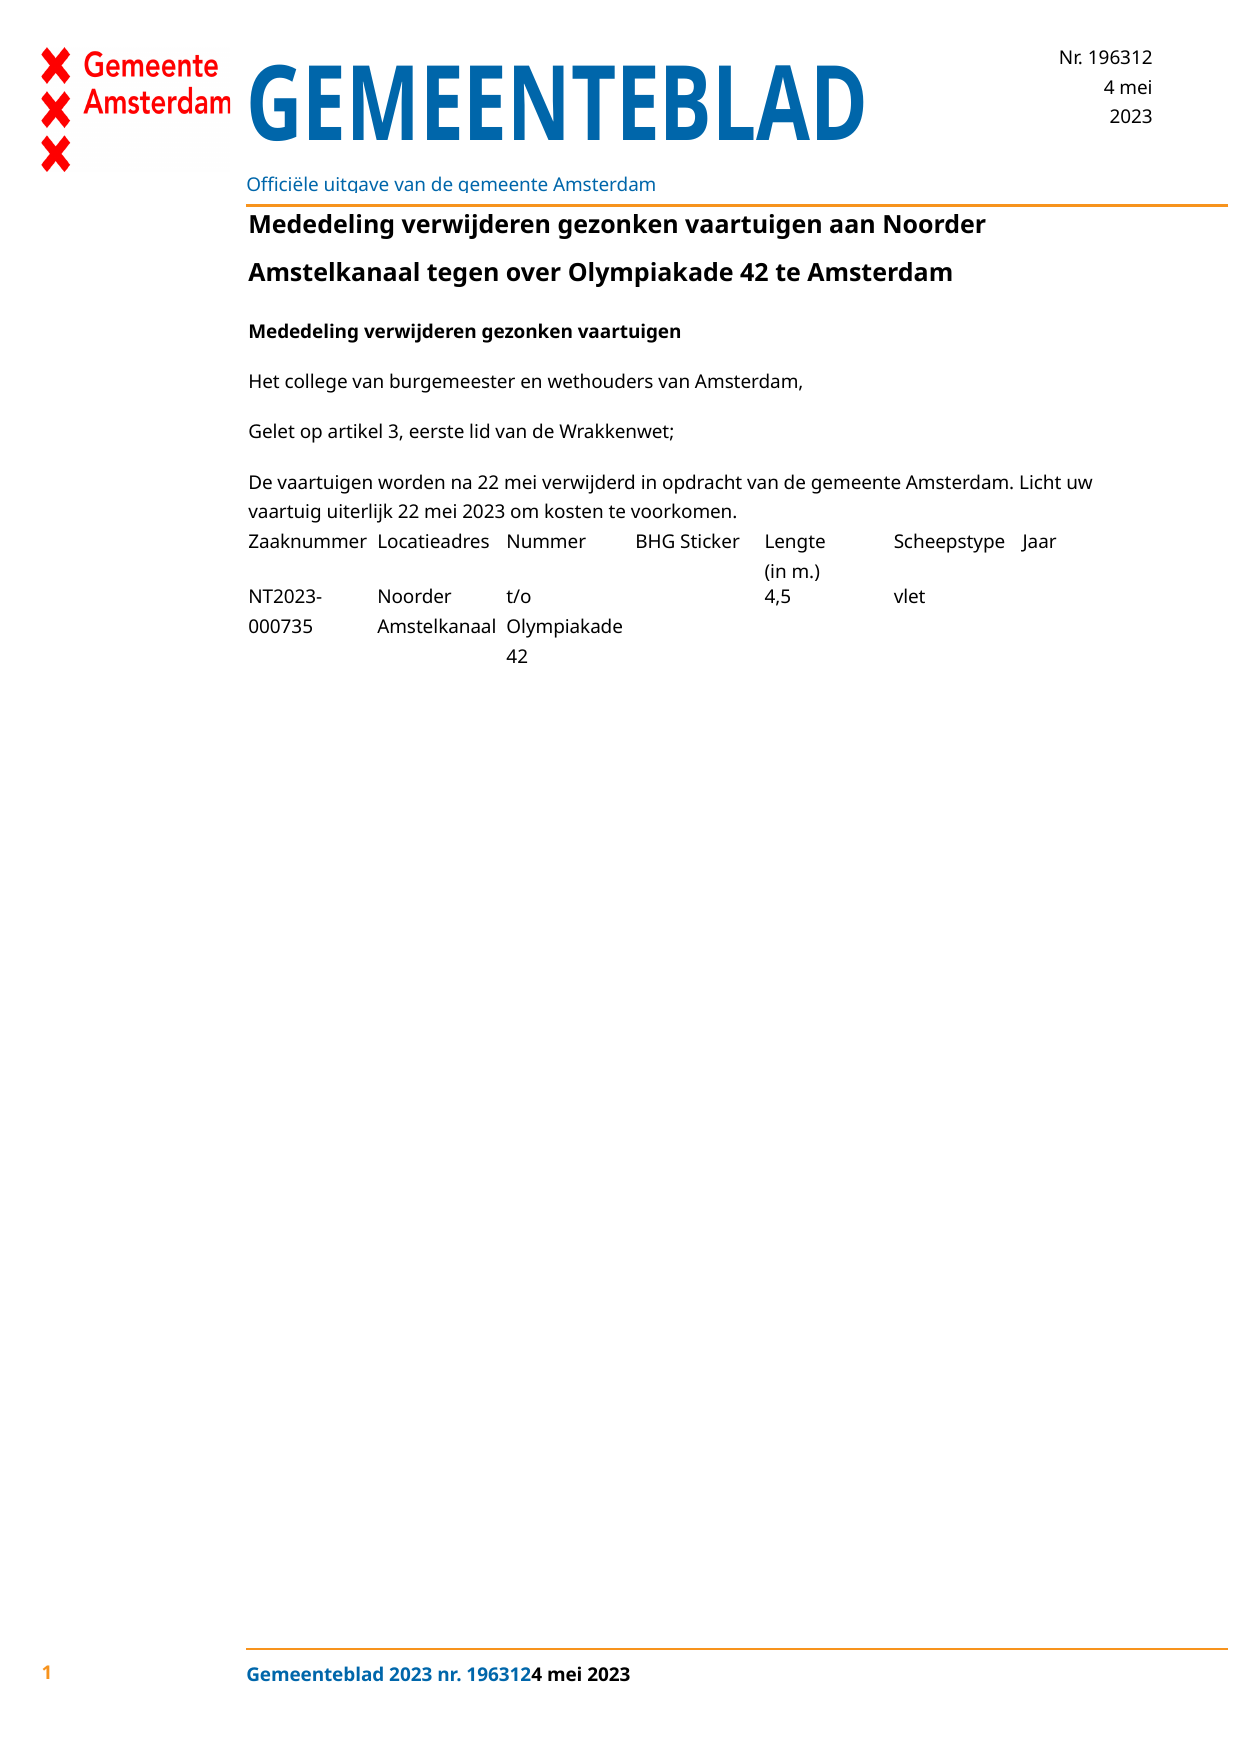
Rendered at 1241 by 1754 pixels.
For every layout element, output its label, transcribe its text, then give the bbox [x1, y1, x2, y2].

table_header Nummer [506, 529, 635, 584]
table_cell 4,5 [764, 584, 893, 669]
text Mededeling verwijderen gezonken vaartuigen [248, 318, 1152, 344]
table_header Scheepstype [894, 529, 1022, 584]
table_header Locatieadres [377, 529, 506, 584]
picture [41, 47, 231, 172]
table_header Lengte (in m.) [764, 529, 893, 584]
table_cell [635, 584, 764, 669]
text De vaartuigen worden na 22 mei verwijderd in opdracht van de gemeente Amsterdam. Licht uw vaartuig uiterlijk 22 mei 2023 om kosten te voorkomen. [248, 469, 1152, 524]
text Gelet op artikel 3, eerste lid van de Wrakkenwet; [248, 419, 1152, 444]
text Het college van burgemeester en wethouders van Amsterdam, [248, 368, 1152, 394]
table_header Zaaknummer [248, 529, 377, 584]
table_cell vlet [894, 584, 1022, 669]
table_cell t/o Olympiakade 42 [506, 584, 635, 669]
table_cell Noorder Amstelkanaal [377, 584, 506, 669]
table_header BHG Sticker [635, 529, 764, 584]
text Mededeling verwijderen gezonken vaartuigen aan Noorder Amstelkanaal tegen over Olympiakade 42 te Amsterdam [248, 207, 1152, 288]
table_cell NT2023-000735 [248, 584, 377, 669]
table_header Jaar [1023, 529, 1152, 584]
